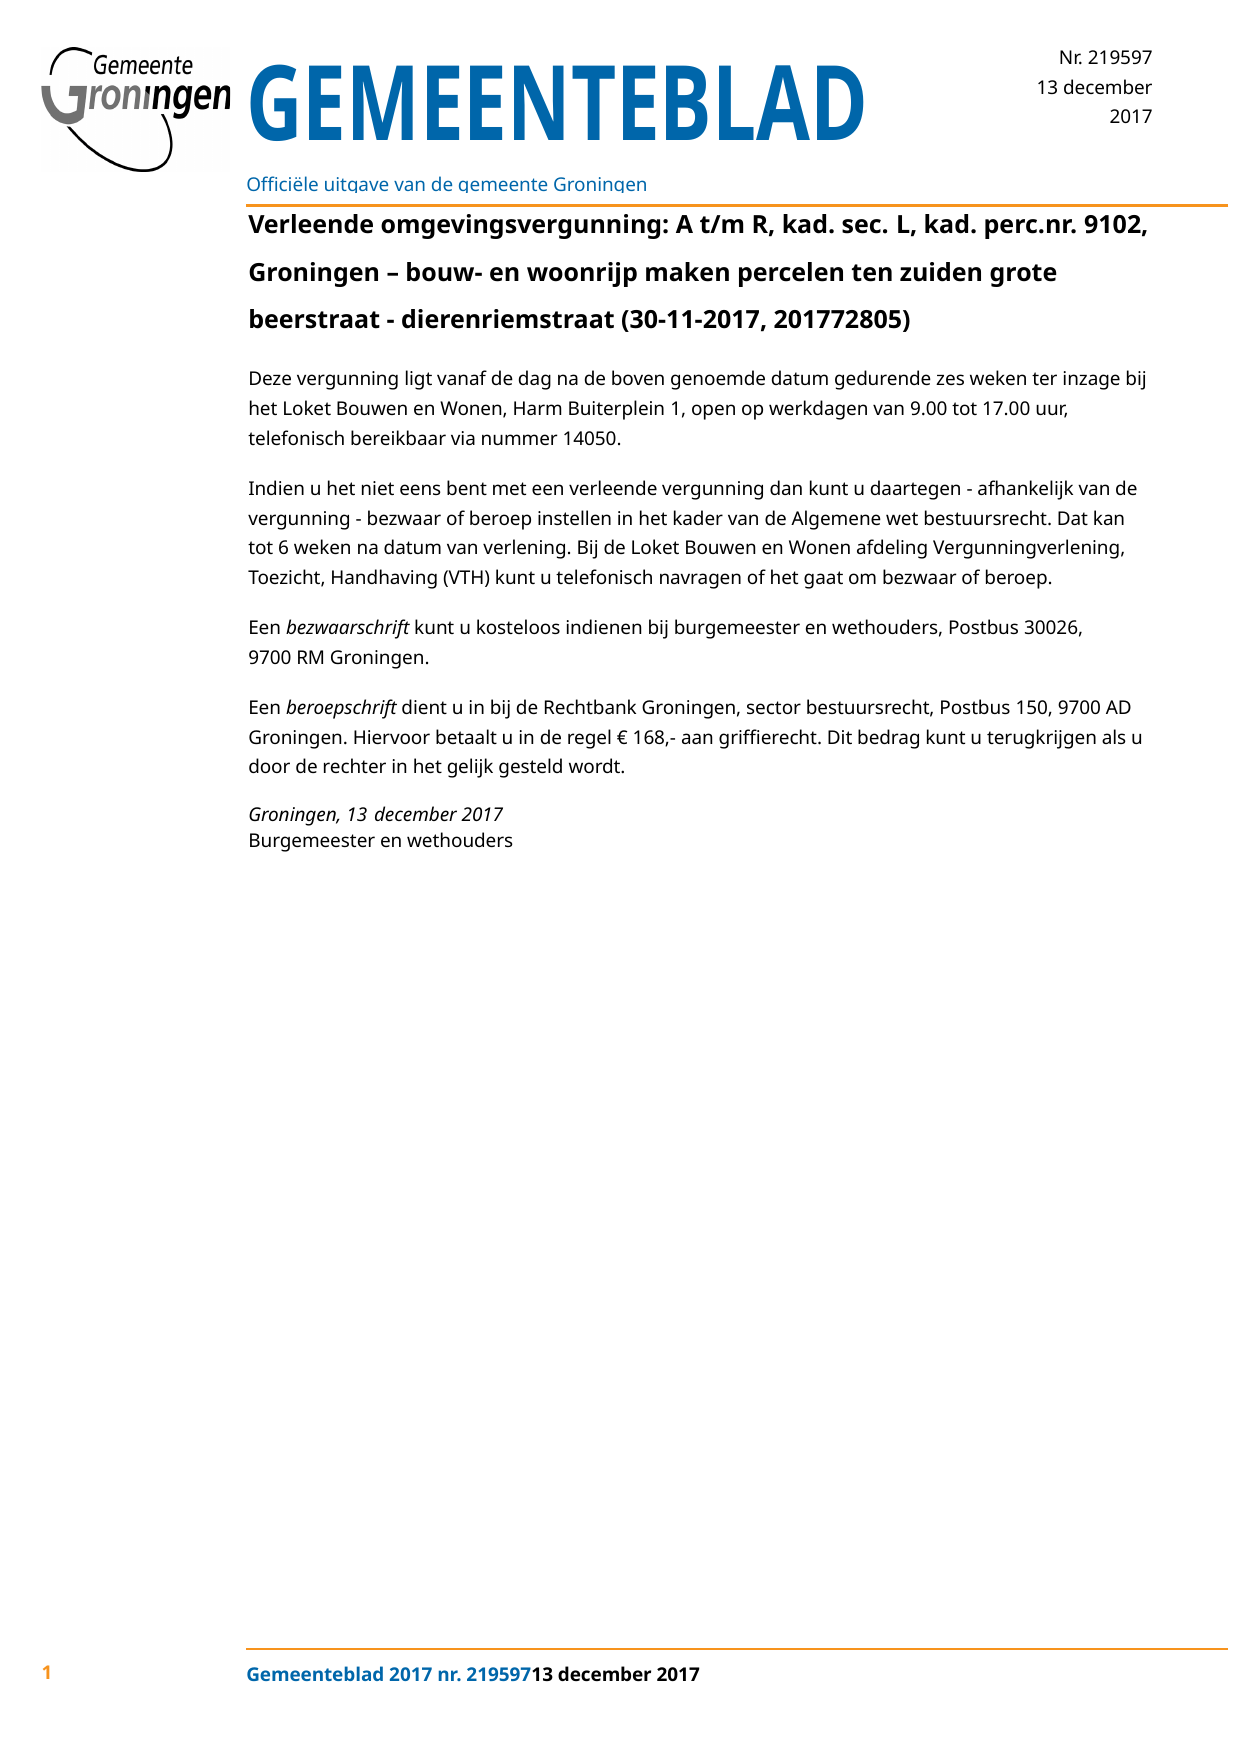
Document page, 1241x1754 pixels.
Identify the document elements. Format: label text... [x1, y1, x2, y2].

text Verleende omgevingsvergunning: A t/m R, kad. sec. L, kad. perc.nr. 9102, Groningen – bouw- en woonrijp maken percelen ten zuiden grote beerstraat - dierenriemstraat (30-11-2017, 201772805) [248, 207, 1152, 336]
text Deze vergunning ligt vanaf de dag na de boven genoemde datum gedurende zes weken ter inzage bij het Loket Bouwen en Wonen, Harm Buiterplein 1, open op werkdagen van 9.00 tot 17.00 uur, telefonisch bereikbaar via nummer 14050. [248, 366, 1152, 450]
text Groningen, 13 december 2017 [248, 801, 1152, 827]
picture [41, 47, 231, 172]
text Een bezwaarschrift kunt u kosteloos indienen bij burgemeester en wethouders, Postbus 30026, 9700 RM Groningen. [248, 614, 1152, 669]
text Een beroepschrift dient u in bij de Rechtbank Groningen, sector bestuursrecht, Postbus 150, 9700 AD Groningen. Hiervoor betaalt u in de regel € 168,- aan griffierecht. Dit bedrag kunt u terugkrijgen als u door de rechter in het gelijk gesteld wordt. [248, 694, 1152, 779]
text Indien u het niet eens bent met een verleende vergunning dan kunt u daartegen - afhankelijk van de vergunning - bezwaar of beroep instellen in het kader van de Algemene wet bestuursrecht. Dat kan tot 6 weken na datum van verlening. Bij de Loket Bouwen en Wonen afdeling Vergunningverlening, Toezicht, Handhaving (VTH) kunt u telefonisch navragen of het gaat om bezwaar of beroep. [248, 475, 1152, 589]
text Burgemeester en wethouders [248, 827, 1152, 853]
